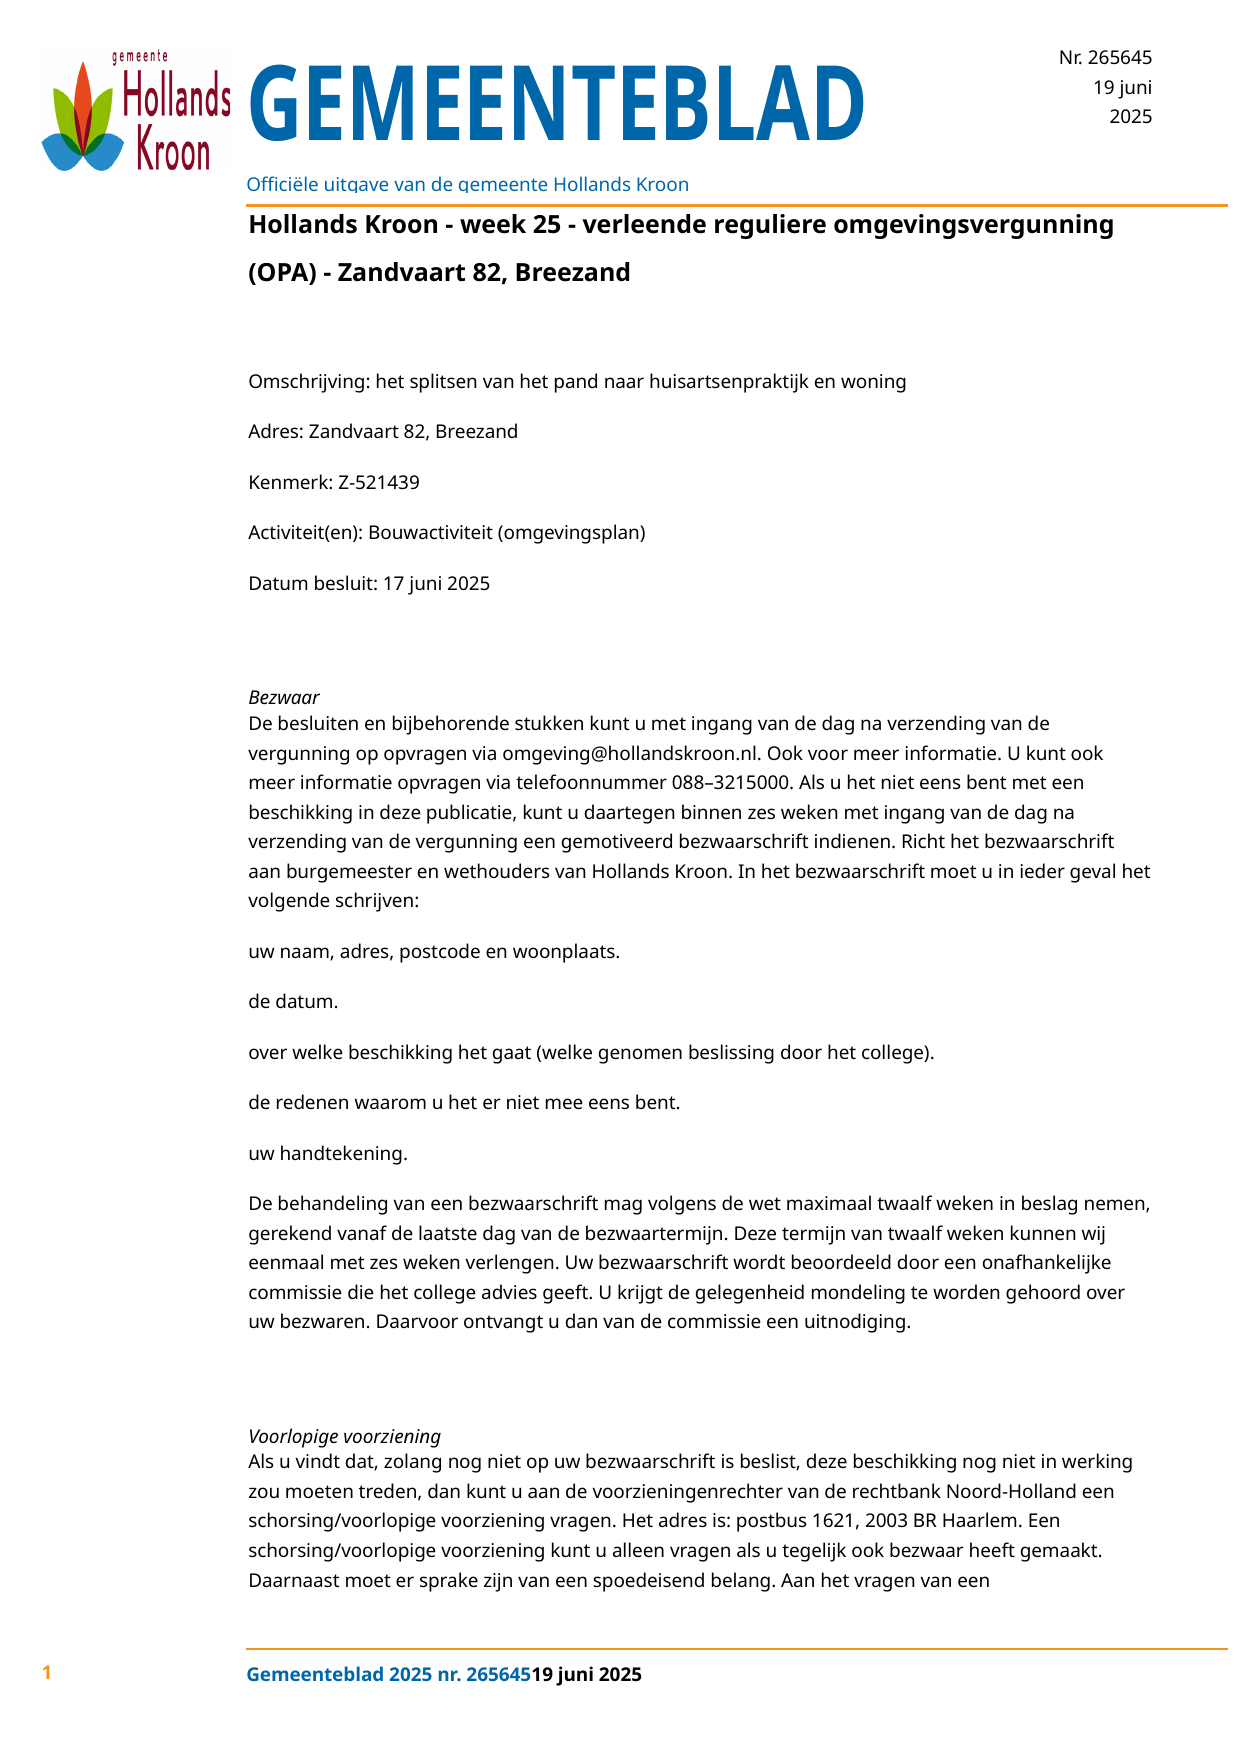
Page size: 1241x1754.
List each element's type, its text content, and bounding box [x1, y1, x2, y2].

text Als u vindt dat, zolang nog niet op uw bezwaarschrift is beslist, deze beschikking nog niet in werking zou moeten treden, dan kunt u aan de voorzieningenrechter van de rechtbank Noord-Holland een schorsing/voorlopige voorziening vragen. Het adres is: postbus 1621, 2003 BR Haarlem. Een schorsing/voorlopige voorziening kunt u alleen vragen als u tegelijk ook bezwaar heeft gemaakt. Daarnaast moet er sprake zijn van een spoedeisend belang. Aan het vragen van een [248, 1448, 1152, 1593]
text De besluiten en bijbehorende stukken kunt u met ingang van de dag na verzending van de vergunning op opvragen via omgeving@hollandskroon.nl. Ook voor meer informatie. U kunt ook meer informatie opvragen via telefoonnummer 088–3215000. Als u het niet eens bent met een beschikking in deze publicatie, kunt u daartegen binnen zes weken met ingang van de dag na verzending van de vergunning een gemotiveerd bezwaarschrift indienen. Richt het bezwaarschrift aan burgemeester en wethouders van Hollands Kroon. In het bezwaarschrift moet u in ieder geval het volgende schrijven: [248, 710, 1152, 913]
text Bezwaar [248, 684, 1152, 710]
text Adres: Zandvaart 82, Breezand [248, 419, 1152, 444]
text De behandeling van een bezwaarschrift mag volgens de wet maximaal twaalf weken in beslag nemen, gerekend vanaf de laatste dag van de bezwaartermijn. Deze termijn van twaalf weken kunnen wij eenmaal met zes weken verlengen. Uw bezwaarschrift wordt beoordeeld door een onafhankelijke commissie die het college advies geeft. U krijgt de gelegenheid mondeling te worden gehoord over uw bezwaren. Daarvoor ontvangt u dan van de commissie een uitnodiging. [248, 1190, 1152, 1334]
text over welke beschikking het gaat (welke genomen beslissing door het college). [248, 1039, 1152, 1064]
text Activiteit(en): Bouwactiviteit (omgevingsplan) [248, 519, 1152, 545]
text de redenen waarom u het er niet mee eens bent. [248, 1089, 1152, 1115]
text Hollands Kroon - week 25 - verleende reguliere omgevingsvergunning (OPA) - Zandvaart 82, Breezand [248, 207, 1152, 288]
text Kenmerk: Z-521439 [248, 469, 1152, 495]
text Voorlopige voorziening [248, 1423, 1152, 1448]
picture [41, 47, 231, 172]
text uw handtekening. [248, 1140, 1152, 1165]
text de datum. [248, 988, 1152, 1014]
text Omschrijving: het splitsen van het pand naar huisartsenpraktijk en woning [248, 368, 1152, 394]
text Datum besluit: 17 juni 2025 [248, 570, 1152, 596]
text uw naam, adres, postcode en woonplaats. [248, 938, 1152, 964]
